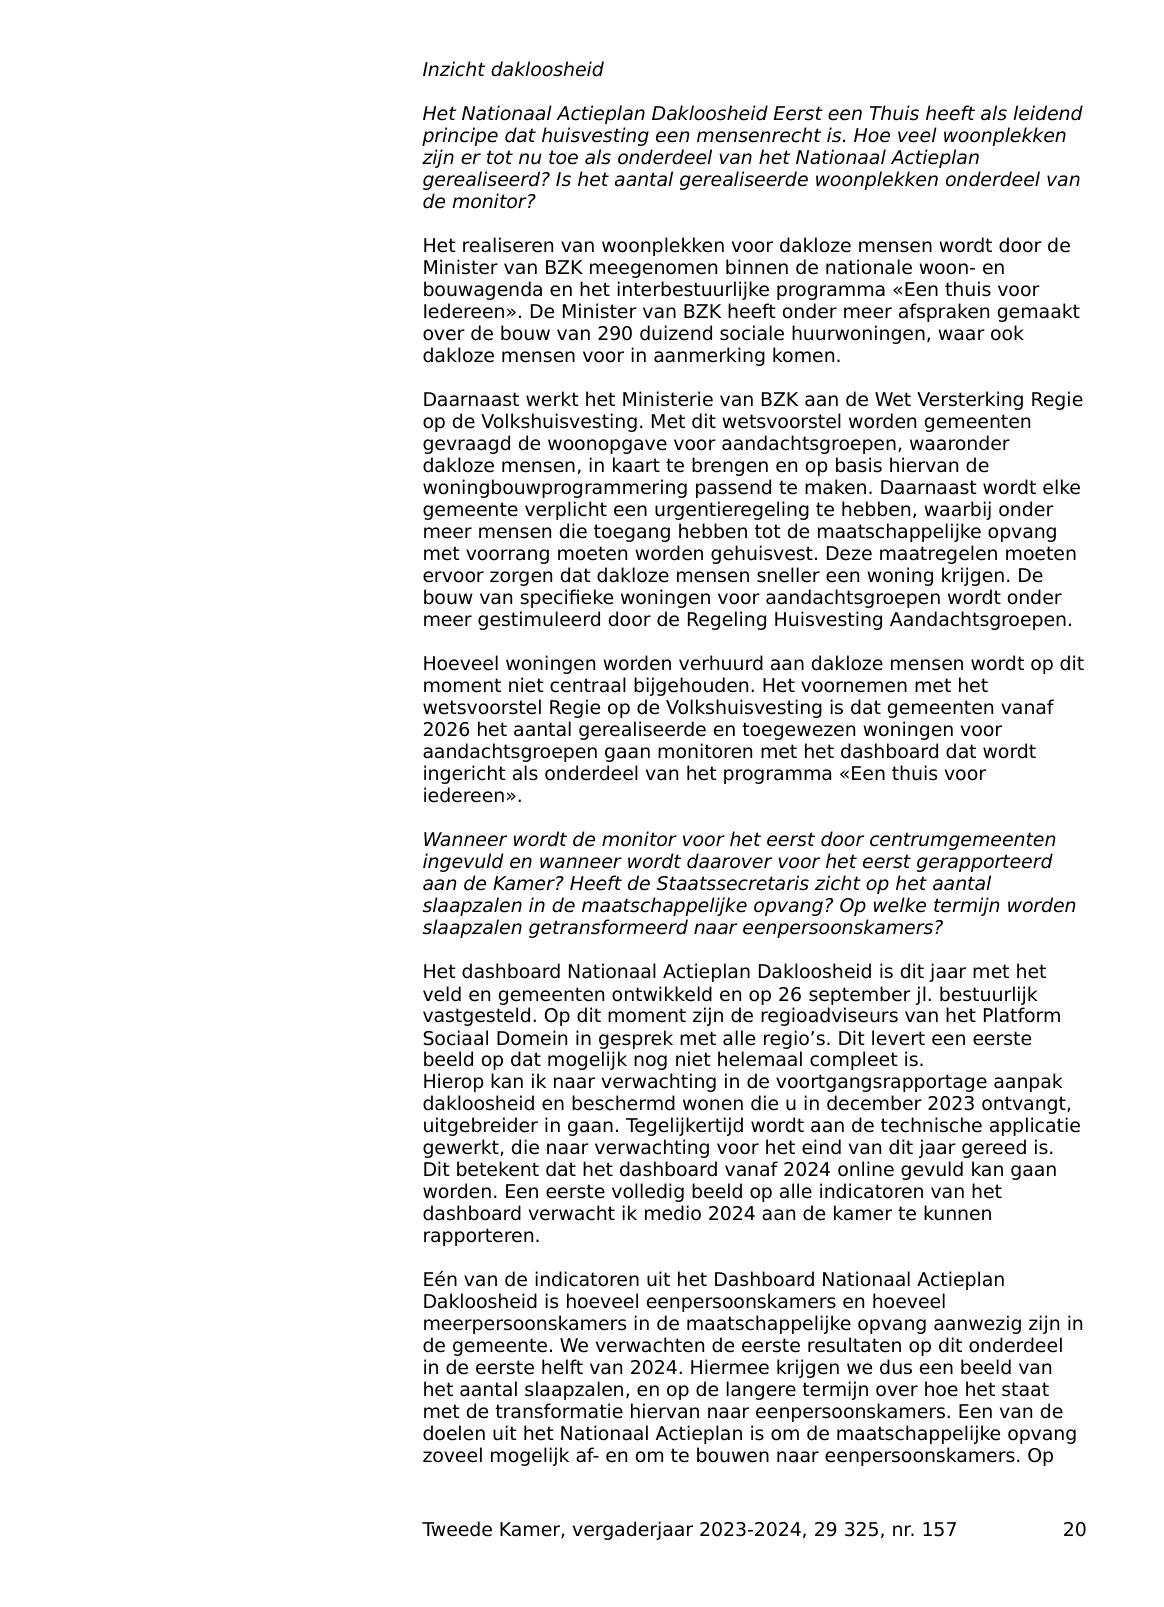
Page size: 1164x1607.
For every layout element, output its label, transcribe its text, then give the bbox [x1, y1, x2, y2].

subtitle Inzicht dakloosheid [422, 59, 1087, 81]
text Eén van de indicatoren uit het Dashboard Nationaal Actieplan Dakloosheid is hoeveel eenpersoonskamers en hoeveel meerpersoonskamers in de maatschappelijke opvang aanwezig zijn in de gemeente. We verwachten de eerste resultaten op dit onderdeel in de eerste helft van 2024. Hiermee krijgen we dus een beeld van het aantal slaapzalen, en op de langere termijn over hoe het staat met de transformatie hiervan naar eenpersoonskamers. Een van de doelen uit het Nationaal Actieplan is om de maatschappelijke opvang zoveel mogelijk af- en om te bouwen naar eenpersoonskamers. Op [422, 1269, 1087, 1467]
text Wanneer wordt de monitor voor het eerst door centrumgemeenten ingevuld en wanneer wordt daarover voor het eerst gerapporteerd aan de Kamer? Heeft de Staatssecretaris zicht op het aantal slaapzalen in de maatschappelijke opvang? Op welke termijn worden slaapzalen getransformeerd naar eenpersoonskamers? [422, 829, 1087, 939]
text Het Nationaal Actieplan Dakloosheid Eerst een Thuis heeft als leidend principe dat huisvesting een mensenrecht is. Hoe veel woonplekken zijn er tot nu toe als onderdeel van het Nationaal Actieplan gerealiseerd? Is het aantal gerealiseerde woonplekken onderdeel van de monitor? [422, 103, 1087, 213]
text Daarnaast werkt het Ministerie van BZK aan de Wet Versterking Regie op de Volkshuisvesting. Met dit wetsvoorstel worden gemeenten gevraagd de woonopgave voor aandachtsgroepen, waaronder dakloze mensen, in kaart te brengen en op basis hiervan de woningbouwprogrammering passend te maken. Daarnaast wordt elke gemeente verplicht een urgentieregeling te hebben, waarbij onder meer mensen die toegang hebben tot de maatschappelijke opvang met voorrang moeten worden gehuisvest. Deze maatregelen moeten ervoor zorgen dat dakloze mensen sneller een woning krijgen. De bouw van specifieke woningen voor aandachtsgroepen wordt onder meer gestimuleerd door de Regeling Huisvesting Aandachtsgroepen. [422, 389, 1087, 631]
text Het dashboard Nationaal Actieplan Dakloosheid is dit jaar met het veld en gemeenten ontwikkeld en op 26 september jl. bestuurlijk vastgesteld. Op dit moment zijn de regioadviseurs van het Platform Sociaal Domein in gesprek met alle regio’s. Dit levert een eerste beeld op dat mogelijk nog niet helemaal compleet is. [422, 961, 1087, 1071]
text Hoeveel woningen worden verhuurd aan dakloze mensen wordt op dit moment niet centraal bijgehouden. Het voornemen met het wetsvoorstel Regie op de Volkshuisvesting is dat gemeenten vanaf 2026 het aantal gerealiseerde en toegewezen woningen voor aandachtsgroepen gaan monitoren met het dashboard dat wordt ingericht als onderdeel van het programma «Een thuis voor iedereen». [422, 653, 1087, 807]
text Hierop kan ik naar verwachting in de voortgangsrapportage aanpak dakloosheid en beschermd wonen die u in december 2023 ontvangt, uitgebreider in gaan. Tegelijkertijd wordt aan de technische applicatie gewerkt, die naar verwachting voor het eind van dit jaar gereed is. Dit betekent dat het dashboard vanaf 2024 online gevuld kan gaan worden. Een eerste volledig beeld op alle indicatoren van het dashboard verwacht ik medio 2024 aan de kamer te kunnen rapporteren. [422, 1071, 1087, 1247]
text Het realiseren van woonplekken voor dakloze mensen wordt door de Minister van BZK meegenomen binnen de nationale woon- en bouwagenda en het interbestuurlijke programma «Een thuis voor Iedereen». De Minister van BZK heeft onder meer afspraken gemaakt over de bouw van 290 duizend sociale huurwoningen, waar ook dakloze mensen voor in aanmerking komen. [422, 235, 1087, 367]
